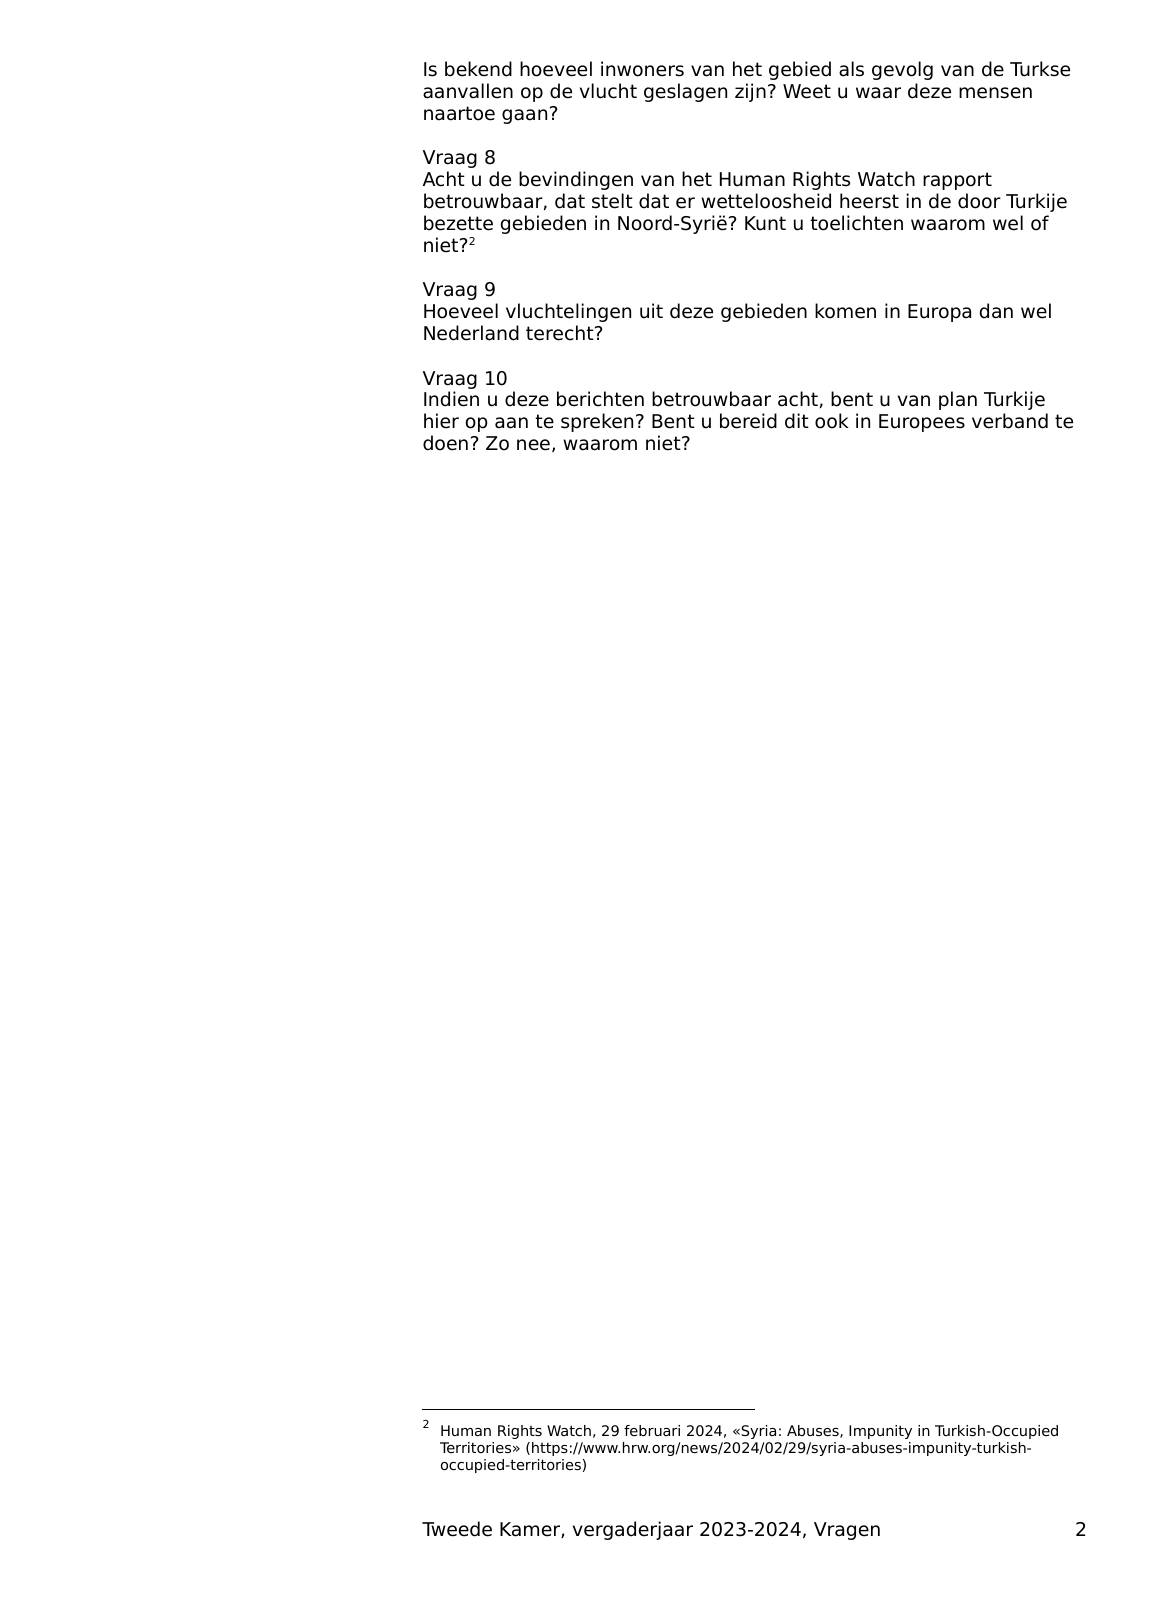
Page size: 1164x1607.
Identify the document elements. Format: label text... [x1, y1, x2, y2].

text Vraag 9 [422, 279, 1087, 301]
text Is bekend hoeveel inwoners van het gebied als gevolg van de Turkse aanvallen op de vlucht geslagen zijn? Weet u waar deze mensen naartoe gaan? [422, 59, 1087, 125]
text Vraag 10 [422, 367, 1087, 389]
text Human Rights Watch, 29 februari 2024, «Syria: Abuses, Impunity in Turkish-Occupied Territories» (https://www.hrw.org/news/2024/02/29/syria-abuses-impunity-turkish-occupied-territories) [422, 1418, 1087, 1474]
text Hoeveel vluchtelingen uit deze gebieden komen in Europa dan wel Nederland terecht? [422, 301, 1087, 345]
text Vraag 8 [422, 147, 1087, 169]
text Indien u deze berichten betrouwbaar acht, bent u van plan Turkije hier op aan te spreken? Bent u bereid dit ook in Europees verband te doen? Zo nee, waarom niet? [422, 389, 1087, 455]
text Acht u de bevindingen van het Human Rights Watch rapport betrouwbaar, dat stelt dat er wetteloosheid heerst in de door Turkije bezette gebieden in Noord-Syrië? Kunt u toelichten waarom wel of niet? [422, 169, 1087, 257]
